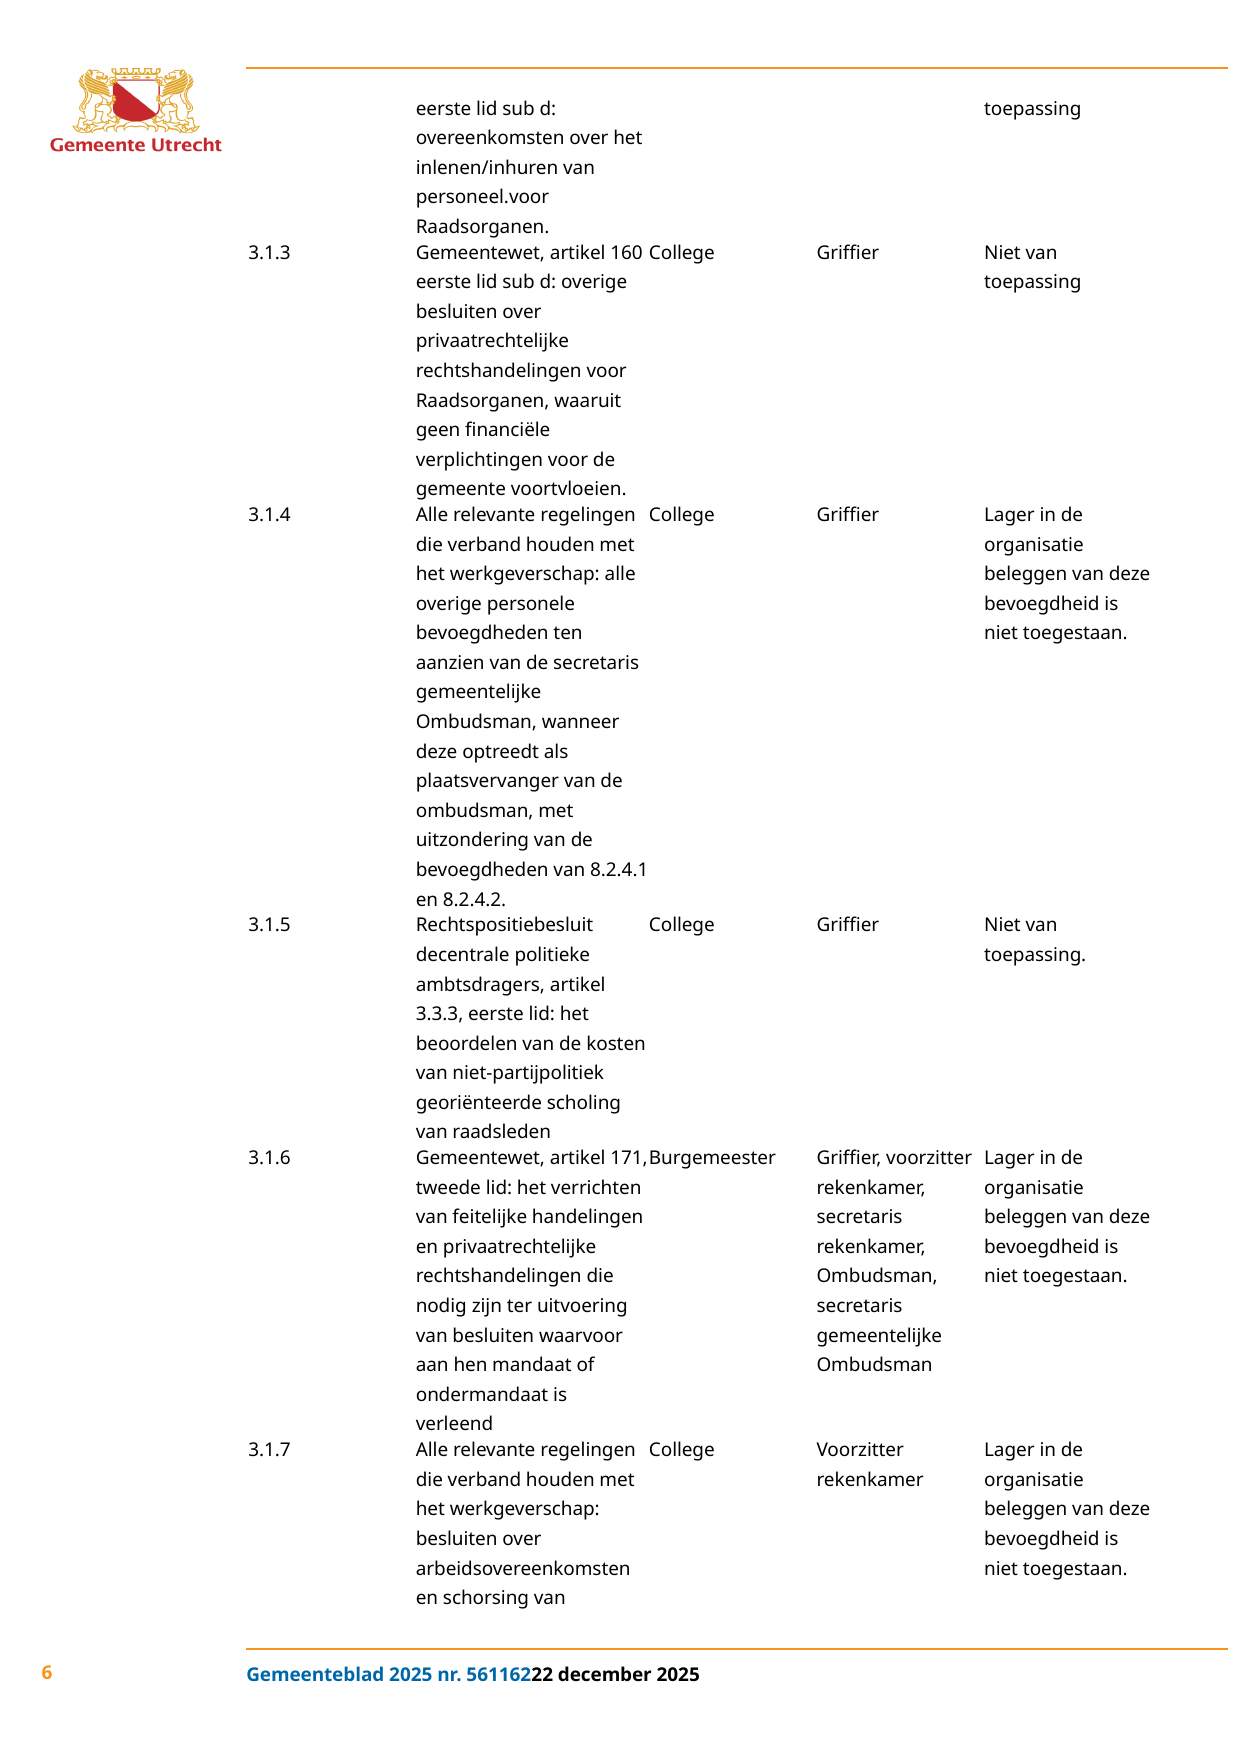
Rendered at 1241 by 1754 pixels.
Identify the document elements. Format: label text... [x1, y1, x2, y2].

table_cell College [649, 912, 816, 1144]
table_cell Niet van toepassing [984, 239, 1152, 501]
table_cell 3.1.5 [248, 912, 416, 1144]
table_cell College [649, 1436, 816, 1610]
table_cell eerste lid sub d: overeenkomsten over het inlenen/inhuren van personeel.voor Raadsorganen. [416, 95, 649, 239]
table_cell College [649, 501, 816, 912]
table_cell Niet van toepassing. [984, 912, 1152, 1144]
table_cell Lager in de organisatie beleggen van deze bevoegdheid is niet toegestaan. [984, 1144, 1152, 1436]
table_cell Gemeentewet, artikel 160 eerste lid sub d: overige besluiten over privaatrechtelijke rechtshandelingen voor Raadsorganen, waaruit geen financiële verplichtingen voor de gemeente voortvloeien. [416, 239, 649, 501]
table_cell 3.1.3 [248, 239, 416, 501]
table_cell Lager in de organisatie beleggen van deze bevoegdheid is niet toegestaan. [984, 1436, 1152, 1610]
table_cell 3.1.7 [248, 1436, 416, 1610]
table_cell Burgemeester [649, 1144, 816, 1436]
picture [41, 47, 231, 172]
table_cell Voorzitter rekenkamer [816, 1436, 984, 1610]
table_cell [816, 95, 984, 239]
table_cell toepassing [984, 95, 1152, 239]
table_cell Griffier [816, 912, 984, 1144]
table_cell Griffier, voorzitter rekenkamer, secretaris rekenkamer, Ombudsman, secretaris gemeentelijke Ombudsman [816, 1144, 984, 1436]
table_cell Alle relevante regelingen die verband houden met het werkgeverschap: alle overige personele bevoegdheden ten aanzien van de secretaris gemeentelijke Ombudsman, wanneer deze optreedt als plaatsvervanger van de ombudsman, met uitzondering van de bevoegdheden van 8.2.4.1 en 8.2.4.2. [416, 501, 649, 912]
table_cell [248, 95, 416, 239]
table_cell Rechtspositiebesluit decentrale politieke ambtsdragers, artikel 3.3.3, eerste lid: het beoordelen van de kosten van niet-partijpolitiek georiënteerde scholing van raadsleden [416, 912, 649, 1144]
table_cell 3.1.6 [248, 1144, 416, 1436]
table_cell 3.1.4 [248, 501, 416, 912]
table_cell Griffier [816, 501, 984, 912]
table_cell Alle relevante regelingen die verband houden met het werkgeverschap: besluiten over arbeidsovereenkomsten en schorsing van [416, 1436, 649, 1610]
table_cell Lager in de organisatie beleggen van deze bevoegdheid is niet toegestaan. [984, 501, 1152, 912]
table_cell College [649, 239, 816, 501]
table_cell [649, 95, 816, 239]
table_cell Gemeentewet, artikel 171, tweede lid: het verrichten van feitelijke handelingen en privaatrechtelijke rechtshandelingen die nodig zijn ter uitvoering van besluiten waarvoor aan hen mandaat of ondermandaat is verleend [416, 1144, 649, 1436]
table_cell Griffier [816, 239, 984, 501]
